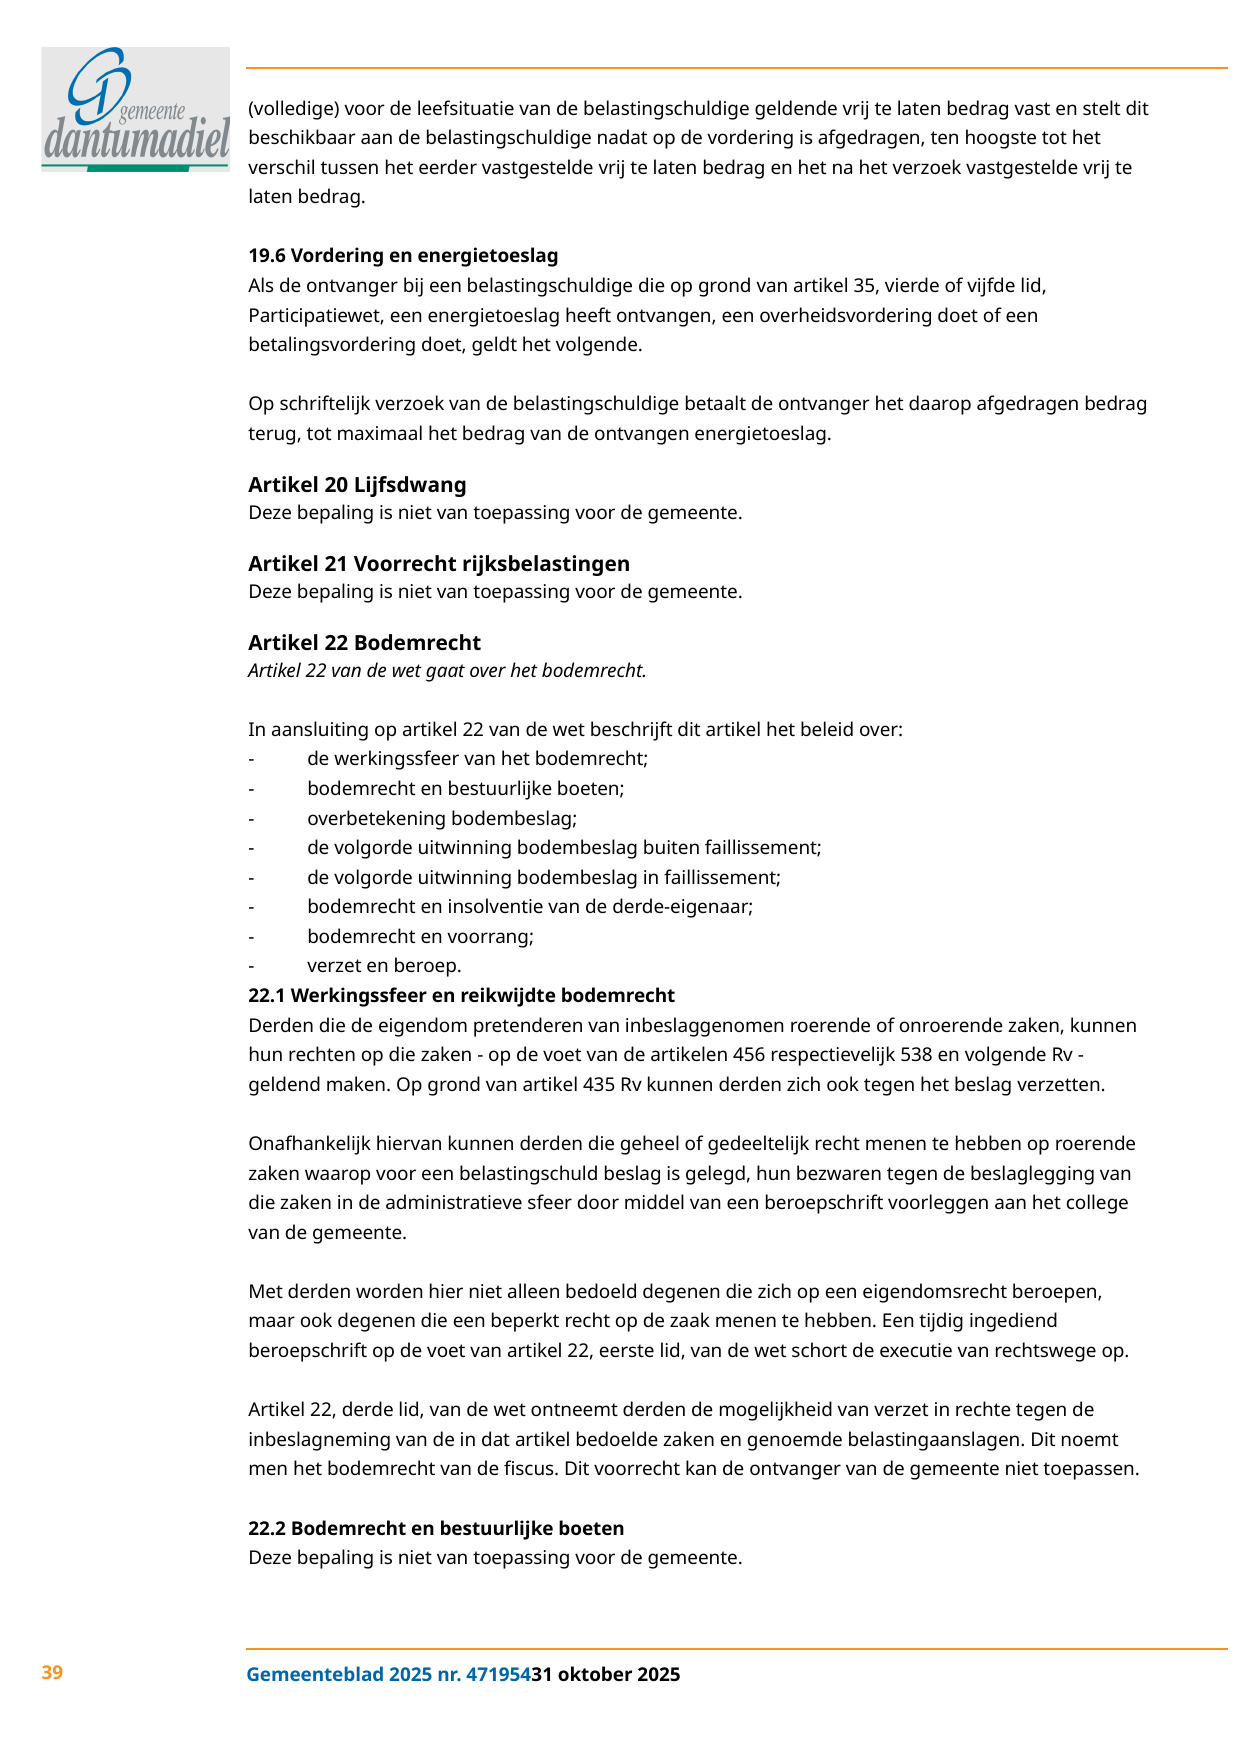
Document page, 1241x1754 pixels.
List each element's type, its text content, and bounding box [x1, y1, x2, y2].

text Als de ontvanger bij een belastingschuldige die op grond van artikel 35, vierde of vijfde lid, Participatiewet, een energietoeslag heeft ontvangen, een overheidsvordering doet of een betalingsvordering doet, geldt het volgende. [248, 272, 1152, 357]
list de volgorde uitwinning bodembeslag in faillissement; [248, 864, 1152, 889]
text Met derden worden hier niet alleen bedoeld degenen die zich op een eigendomsrecht beroepen, maar ook degenen die een beperkt recht op de zaak menen te hebben. Een tijdig ingediend beroepschrift op de voet van artikel 22, eerste lid, van de wet schort de executie van rechtswege op. [248, 1278, 1152, 1363]
text Onafhankelijk hiervan kunnen derden die geheel of gedeeltelijk recht menen te hebben op roerende zaken waarop voor een belastingschuld beslag is gelegd, hun bezwaren tegen de beslaglegging van die zaken in de administratieve sfeer door middel van een beroepschrift voorleggen aan het college van de gemeente. [248, 1130, 1152, 1244]
text 22.2 Bodemrecht en bestuurlijke boeten [248, 1515, 1152, 1540]
text 19.6 Vordering en energietoeslag [248, 243, 1152, 268]
text Artikel 22 Bodemrecht [248, 628, 1152, 657]
list de volgorde uitwinning bodembeslag buiten faillissement; [248, 834, 1152, 860]
text Deze bepaling is niet van toepassing voor de gemeente. [248, 578, 1152, 604]
list overbetekening bodembeslag; [248, 805, 1152, 830]
list bodemrecht en insolventie van de derde-eigenaar; [248, 893, 1152, 919]
text In aansluiting op artikel 22 van de wet beschrijft dit artikel het beleid over: [248, 716, 1152, 742]
list verzet en beroep. [248, 953, 1152, 978]
text Op schriftelijk verzoek van de belastingschuldige betaalt de ontvanger het daarop afgedragen bedrag terug, tot maximaal het bedrag van de ontvangen energietoeslag. [248, 391, 1152, 446]
list bodemrecht en bestuurlijke boeten; [248, 775, 1152, 801]
text Artikel 22 van de wet gaat over het bodemrecht. [248, 657, 1152, 682]
text Artikel 22, derde lid, van de wet ontneemt derden de mogelijkheid van verzet in rechte tegen de inbeslagneming van de in dat artikel bedoelde zaken en genoemde belastingaanslagen. Dit noemt men het bodemrecht van de fiscus. Dit voorrecht kan de ontvanger van de gemeente niet toepassen. [248, 1396, 1152, 1481]
text Deze bepaling is niet van toepassing voor de gemeente. [248, 1544, 1152, 1570]
text 22.1 Werkingssfeer en reikwijdte bodemrecht [248, 982, 1152, 1008]
list de werkingssfeer van het bodemrecht; [248, 746, 1152, 771]
picture [41, 47, 231, 172]
text Derden die de eigendom pretenderen van inbeslaggenomen roerende of onroerende zaken, kunnen hun rechten op die zaken - op de voet van de artikelen 456 respectievelijk 538 en volgende Rv - geldend maken. Op grond van artikel 435 Rv kunnen derden zich ook tegen het beslag verzetten. [248, 1012, 1152, 1097]
text Artikel 21 Voorrecht rijksbelastingen [248, 549, 1152, 578]
text (volledige) voor de leefsituatie van de belastingschuldige geldende vrij te laten bedrag vast en stelt dit beschikbaar aan de belastingschuldige nadat op de vordering is afgedragen, ten hoogste tot het verschil tussen het eerder vastgestelde vrij te laten bedrag en het na het verzoek vastgestelde vrij te laten bedrag. [248, 95, 1152, 209]
text Deze bepaling is niet van toepassing voor de gemeente. [248, 499, 1152, 525]
list bodemrecht en voorrang; [248, 923, 1152, 949]
text Artikel 20 Lijfsdwang [248, 471, 1152, 499]
